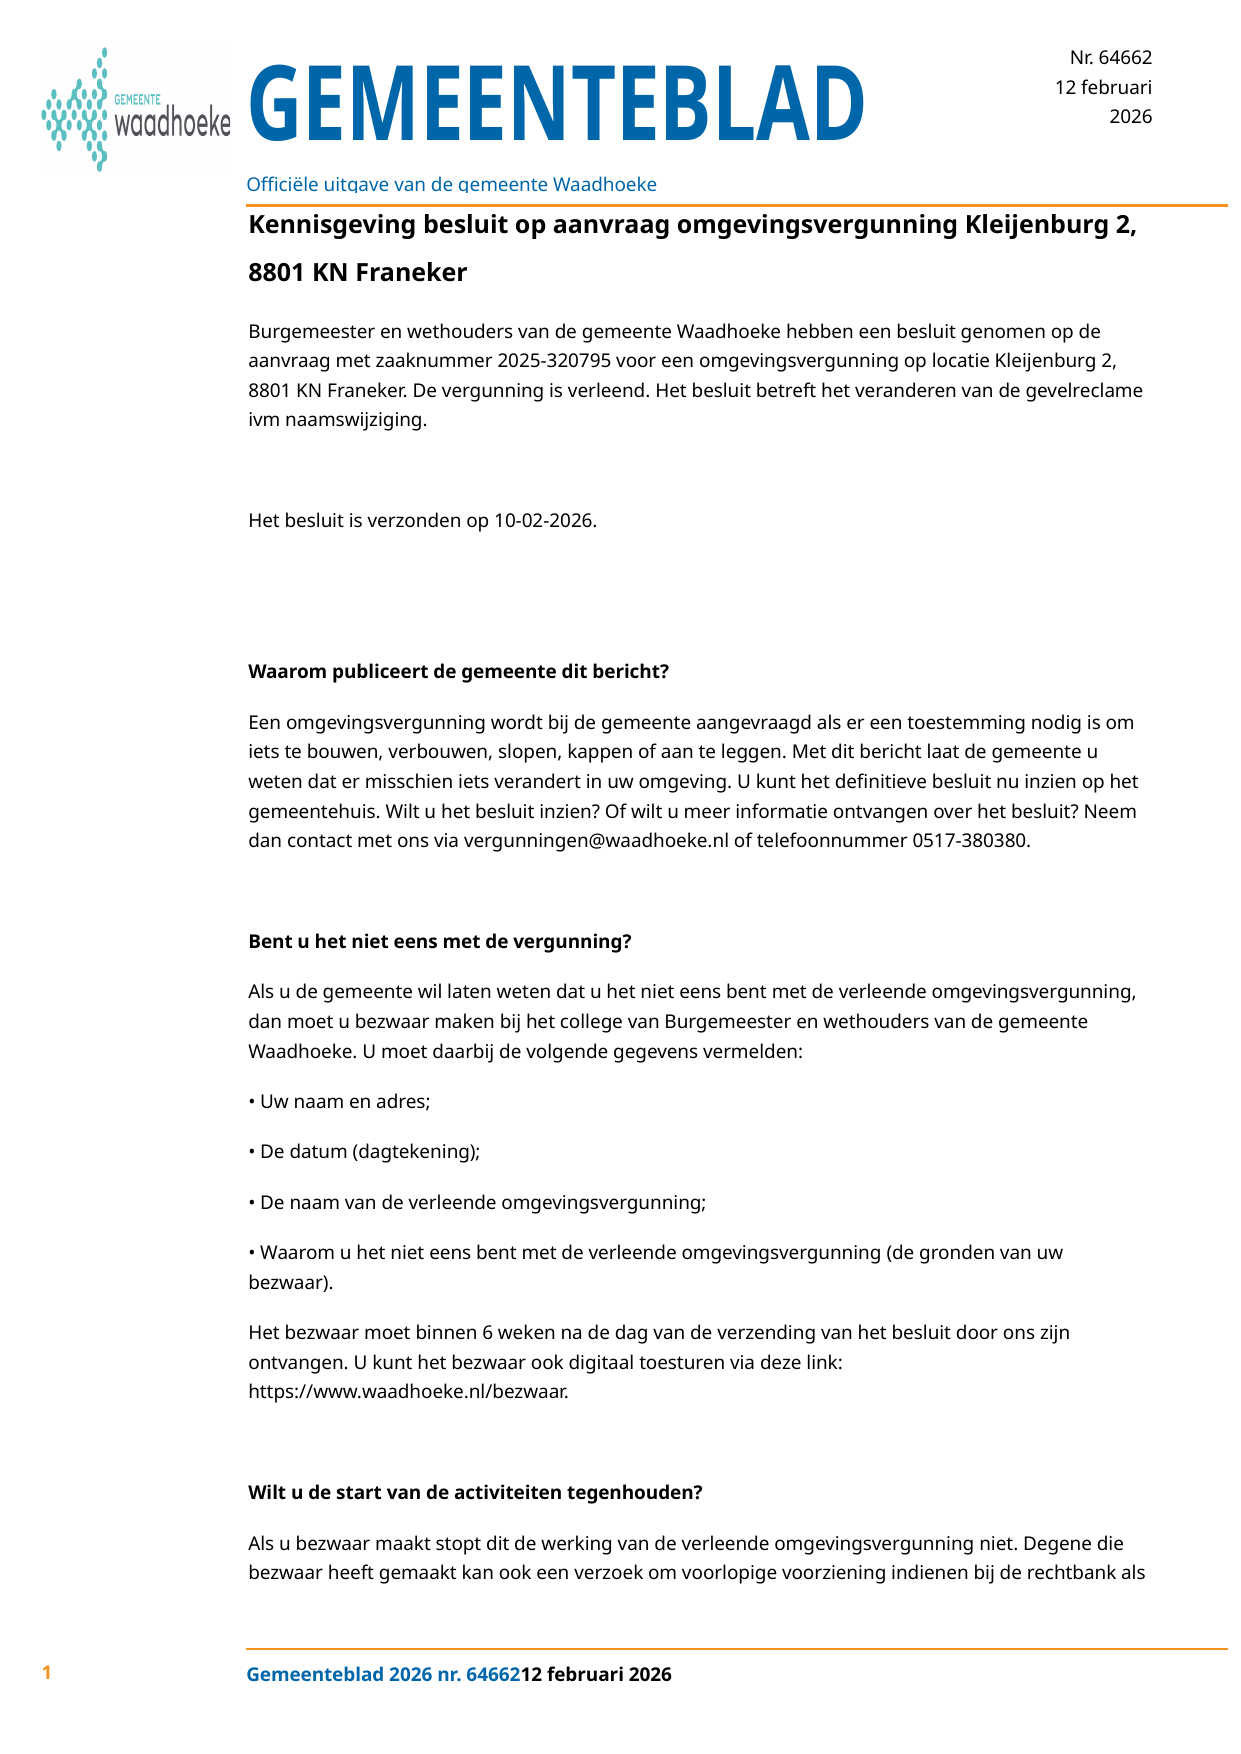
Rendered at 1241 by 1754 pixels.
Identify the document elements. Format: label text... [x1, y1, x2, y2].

text Als u de gemeente wil laten weten dat u het niet eens bent met de verleende omgevingsvergunning, dan moet u bezwaar maken bij het college van Burgemeester en wethouders van de gemeente Waadhoeke. U moet daarbij de volgende gegevens vermelden: [248, 979, 1152, 1064]
text Wilt u de start van de activiteiten tegenhouden? [248, 1479, 1152, 1505]
text Een omgevingsvergunning wordt bij de gemeente aangevraagd als er een toestemming nodig is om iets te bouwen, verbouwen, slopen, kappen of aan te leggen. Met dit bericht laat de gemeente u weten dat er misschien iets verandert in uw omgeving. U kunt het definitieve besluit nu inzien op het gemeentehuis. Wilt u het besluit inzien? Of wilt u meer informatie ontvangen over het besluit? Neem dan contact met ons via vergunningen@waadhoeke.nl of telefoonnummer 0517-380380. [248, 709, 1152, 853]
text • Waarom u het niet eens bent met de verleende omgevingsvergunning (de gronden van uw bezwaar). [248, 1239, 1152, 1295]
text Het bezwaar moet binnen 6 weken na de dag van de verzending van het besluit door ons zijn ontvangen. U kunt het bezwaar ook digitaal toesturen via deze link: https://www.waadhoeke.nl/bezwaar. [248, 1319, 1152, 1404]
text • De datum (dagtekening); [248, 1139, 1152, 1164]
text • De naam van de verleende omgevingsvergunning; [248, 1189, 1152, 1215]
text Waarom publiceert de gemeente dit bericht? [248, 659, 1152, 684]
text • Uw naam en adres; [248, 1088, 1152, 1114]
text Burgemeester en wethouders van de gemeente Waadhoeke hebben een besluit genomen op de aanvraag met zaaknummer 2025-320795 voor een omgevingsvergunning op locatie Kleijenburg 2, 8801 KN Franeker. De vergunning is verleend. Het besluit betreft het veranderen van de gevelreclame ivm naamswijziging. [248, 318, 1152, 432]
text Bent u het niet eens met de vergunning? [248, 928, 1152, 954]
text Het besluit is verzonden op 10-02-2026. [248, 507, 1152, 533]
picture [41, 47, 231, 172]
text Als u bezwaar maakt stopt dit de werking van de verleende omgevingsvergunning niet. Degene die bezwaar heeft gemaakt kan ook een verzoek om voorlopige voorziening indienen bij de rechtbank als [248, 1530, 1152, 1585]
text Kennisgeving besluit op aanvraag omgevingsvergunning Kleijenburg 2, 8801 KN Franeker [248, 207, 1152, 288]
